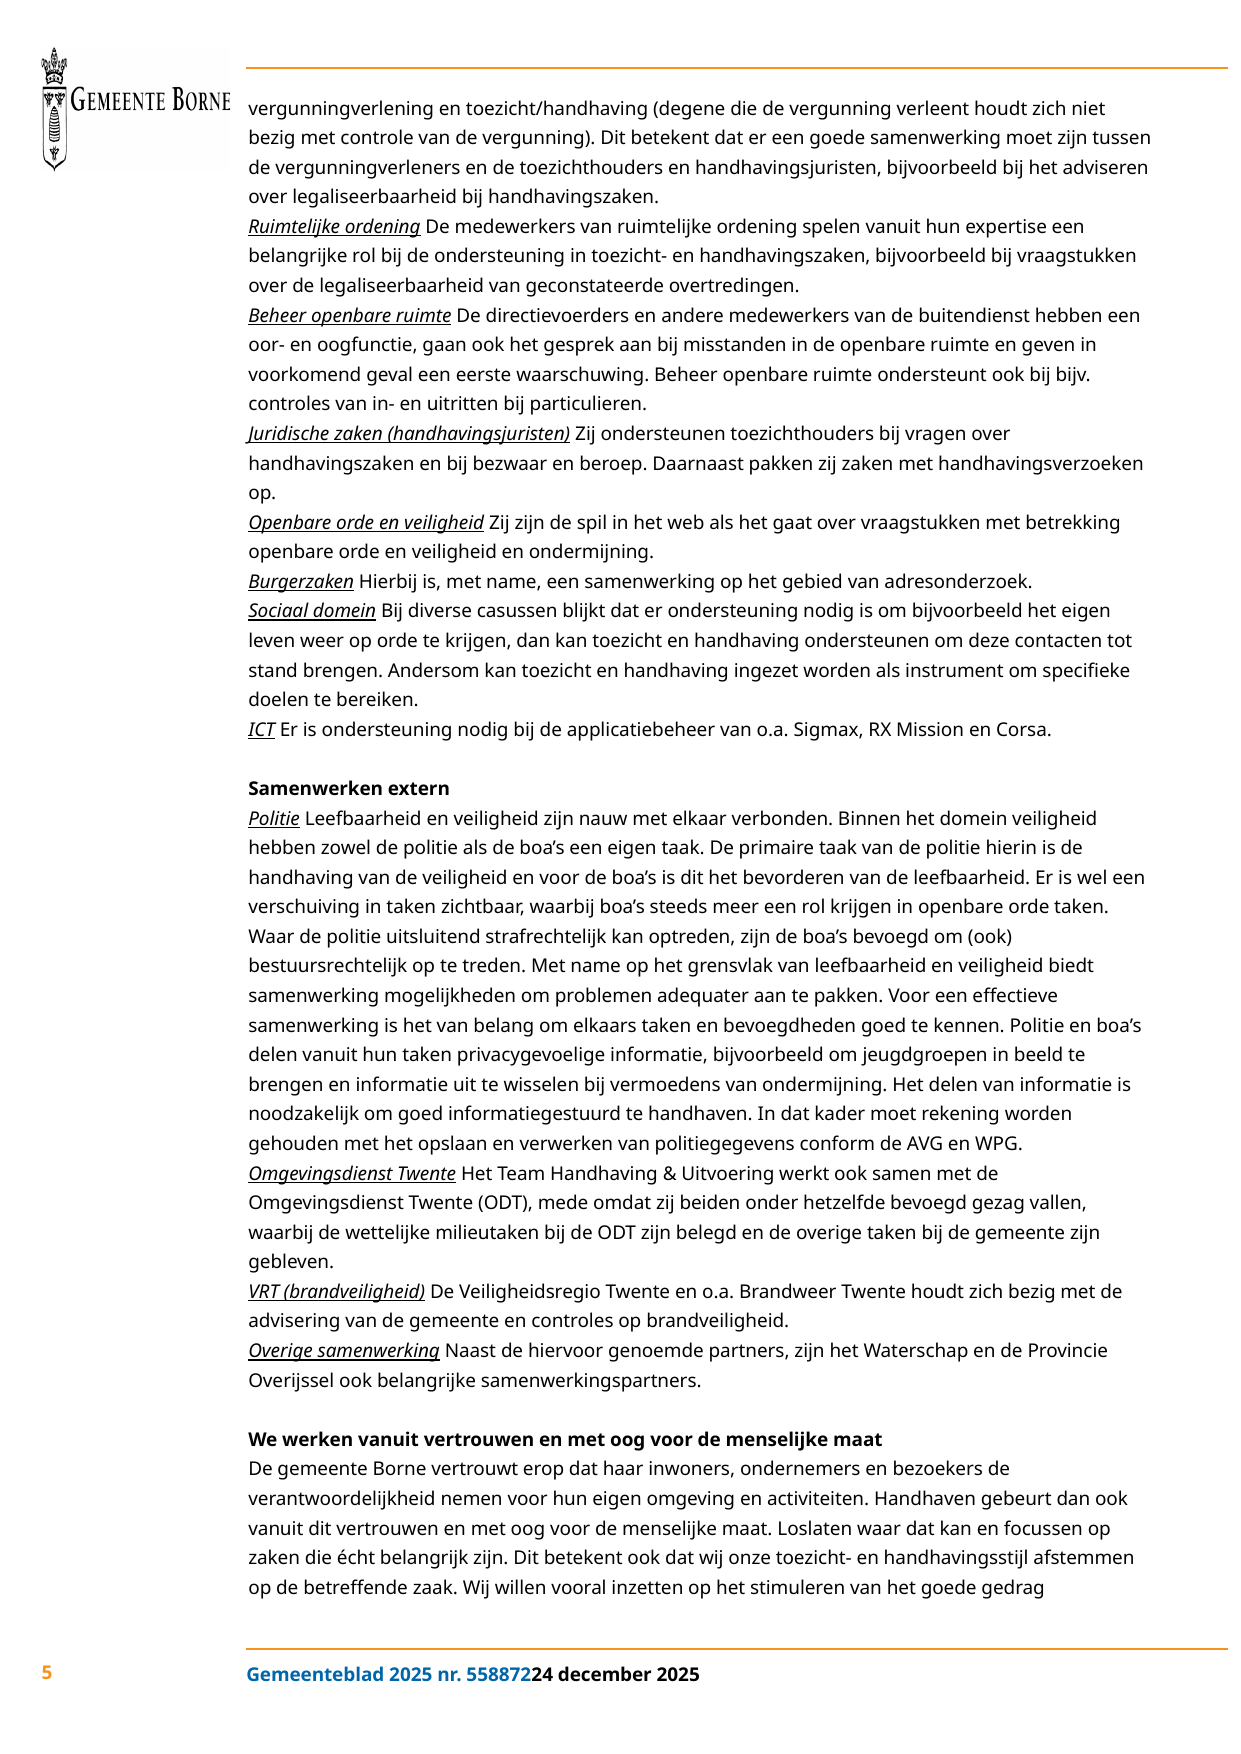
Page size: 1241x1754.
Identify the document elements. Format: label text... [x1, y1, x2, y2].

text Burgerzaken Hierbij is, met name, een samenwerking op het gebied van adresonderzoek. [248, 568, 1152, 594]
text De gemeente Borne vertrouwt erop dat haar inwoners, ondernemers en bezoekers de verantwoordelijkheid nemen voor hun eigen omgeving en activiteiten. Handhaven gebeurt dan ook vanuit dit vertrouwen en met oog voor de menselijke maat. Loslaten waar dat kan en focussen op zaken die écht belangrijk zijn. Dit betekent ook dat wij onze toezicht- en handhavingsstijl afstemmen op de betreffende zaak. Wij willen vooral inzetten op het stimuleren van het goede gedrag [248, 1456, 1152, 1600]
text VRT (brandveiligheid) De Veiligheidsregio Twente en o.a. Brandweer Twente houdt zich bezig met de advisering van de gemeente en controles op brandveiligheid. [248, 1278, 1152, 1333]
text We werken vanuit vertrouwen en met oog voor de menselijke maat [248, 1426, 1152, 1452]
text Ruimtelijke ordening De medewerkers van ruimtelijke ordening spelen vanuit hun expertise een belangrijke rol bij de ondersteuning in toezicht- en handhavingszaken, bijvoorbeeld bij vraagstukken over de legaliseerbaarheid van geconstateerde overtredingen. [248, 213, 1152, 298]
text Beheer openbare ruimte De directievoerders en andere medewerkers van de buitendienst hebben een oor- en oogfunctie, gaan ook het gesprek aan bij misstanden in de openbare ruimte en geven in voorkomend geval een eerste waarschuwing. Beheer openbare ruimte ondersteunt ook bij bijv. controles van in- en uitritten bij particulieren. [248, 302, 1152, 416]
text Openbare orde en veiligheid Zij zijn de spil in het web als het gaat over vraagstukken met betrekking openbare orde en veiligheid en ondermijning. [248, 509, 1152, 564]
text Juridische zaken (handhavingsjuristen) Zij ondersteunen toezichthouders bij vragen over handhavingszaken en bij bezwaar en beroep. Daarnaast pakken zij zaken met handhavingsverzoeken op. [248, 420, 1152, 505]
text ICT Er is ondersteuning nodig bij de applicatiebeheer van o.a. Sigmax, RX Mission en Corsa. [248, 716, 1152, 742]
text Samenwerken extern [248, 775, 1152, 801]
text Sociaal domein Bij diverse casussen blijkt dat er ondersteuning nodig is om bijvoorbeeld het eigen leven weer op orde te krijgen, dan kan toezicht en handhaving ondersteunen om deze contacten tot stand brengen. Andersom kan toezicht en handhaving ingezet worden als instrument om specifieke doelen te bereiken. [248, 598, 1152, 712]
text vergunningverlening en toezicht/handhaving (degene die de vergunning verleent houdt zich niet bezig met controle van de vergunning). Dit betekent dat er een goede samenwerking moet zijn tussen de vergunningverleners en de toezichthouders en handhavingsjuristen, bijvoorbeeld bij het adviseren over legaliseerbaarheid bij handhavingszaken. [248, 95, 1152, 209]
text Politie Leefbaarheid en veiligheid zijn nauw met elkaar verbonden. Binnen het domein veiligheid hebben zowel de politie als de boa’s een eigen taak. De primaire taak van de politie hierin is de handhaving van de veiligheid en voor de boa’s is dit het bevorderen van de leefbaarheid. Er is wel een verschuiving in taken zichtbaar, waarbij boa’s steeds meer een rol krijgen in openbare orde taken. Waar de politie uitsluitend strafrechtelijk kan optreden, zijn de boa’s bevoegd om (ook) bestuursrechtelijk op te treden. Met name op het grensvlak van leefbaarheid en veiligheid biedt samenwerking mogelijkheden om problemen adequater aan te pakken. Voor een effectieve samenwerking is het van belang om elkaars taken en bevoegdheden goed te kennen. Politie en boa’s delen vanuit hun taken privacygevoelige informatie, bijvoorbeeld om jeugdgroepen in beeld te brengen en informatie uit te wisselen bij vermoedens van ondermijning. Het delen van informatie is noodzakelijk om goed informatiegestuurd te handhaven. In dat kader moet rekening worden gehouden met het opslaan en verwerken van politiegegevens conform de AVG en WPG. [248, 805, 1152, 1156]
text Overige samenwerking Naast de hiervoor genoemde partners, zijn het Waterschap en de Provincie Overijssel ook belangrijke samenwerkingspartners. [248, 1337, 1152, 1393]
text Omgevingsdienst Twente Het Team Handhaving & Uitvoering werkt ook samen met de Omgevingsdienst Twente (ODT), mede omdat zij beiden onder hetzelfde bevoegd gezag vallen, waarbij de wettelijke milieutaken bij de ODT zijn belegd en de overige taken bij de gemeente zijn gebleven. [248, 1160, 1152, 1274]
picture [41, 47, 231, 172]
